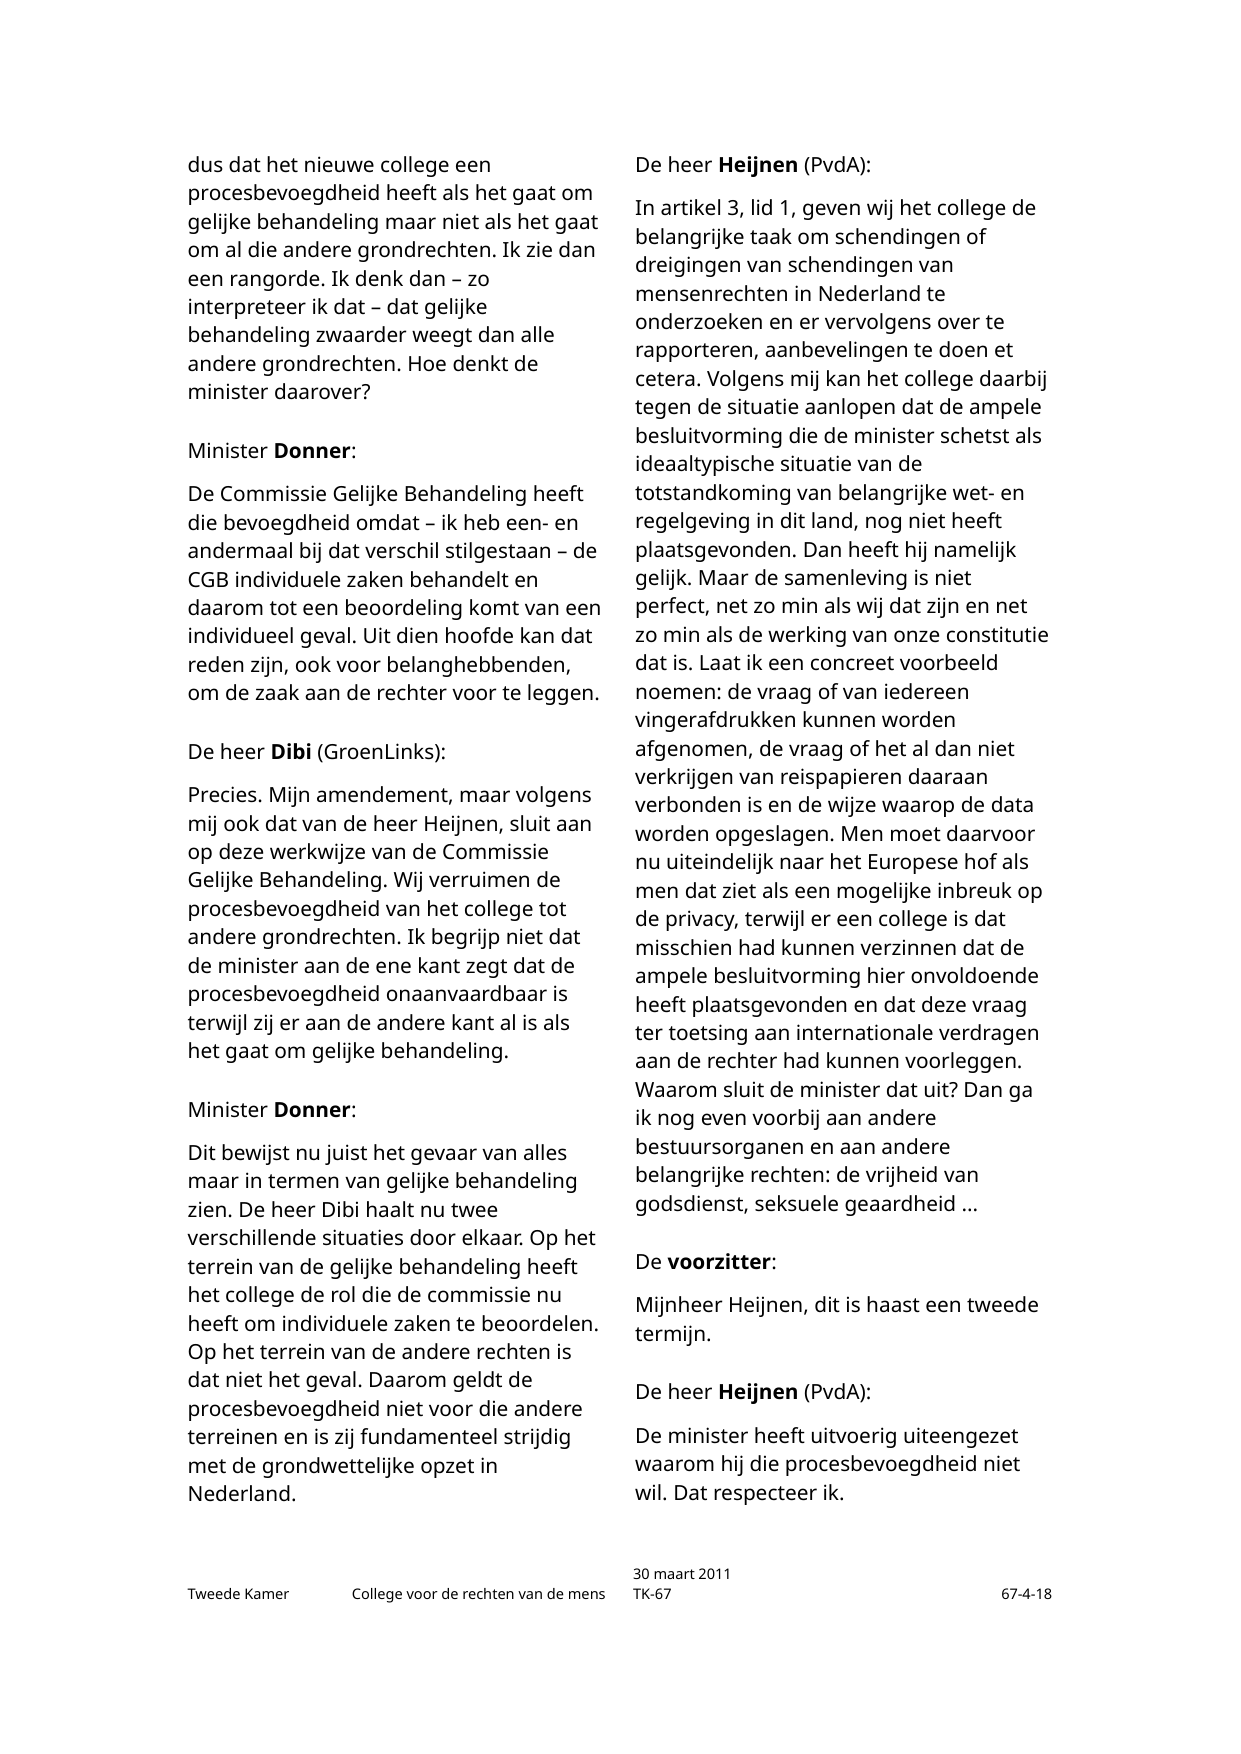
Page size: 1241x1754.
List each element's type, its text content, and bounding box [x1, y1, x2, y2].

text Minister Donner: [187, 436, 605, 464]
text Dit bewijst nu juist het gevaar van alles maar in termen van gelijke behandeling zien. De heer Dibi haalt nu twee verschillende situaties door elkaar. Op het terrein van de gelijke behandeling heeft het college de rol die de commissie nu heeft om individuele zaken te beoordelen. Op het terrein van de andere rechten is dat niet het geval. Daarom geldt de procesbevoegdheid niet voor die andere terreinen en is zij fundamenteel strijdig met de grondwettelijke opzet in Nederland. [187, 1138, 605, 1508]
text De voorzitter: [635, 1247, 1053, 1276]
text Precies. Mijn amendement, maar volgens mij ook dat van de heer Heijnen, sluit aan op deze werkwijze van de Commissie Gelijke Behandeling. Wij verruimen de procesbevoegdheid van het college tot andere grondrechten. Ik begrijp niet dat de minister aan de ene kant zegt dat de procesbevoegdheid onaanvaardbaar is terwijl zij er aan de andere kant al is als het gaat om gelijke behandeling. [187, 780, 605, 1065]
text De heer Heijnen (PvdA): [635, 150, 1053, 178]
text Mijnheer Heijnen, dit is haast een tweede termijn. [635, 1291, 1053, 1347]
text Minister Donner: [187, 1095, 605, 1123]
text dus dat het nieuwe college een procesbevoegdheid heeft als het gaat om gelijke behandeling maar niet als het gaat om al die andere grondrechten. Ik zie dan een rangorde. Ik denk dan – zo interpreteer ik dat – dat gelijke behandeling zwaarder weegt dan alle andere grondrechten. Hoe denkt de minister daarover? [187, 150, 605, 406]
text De heer Dibi (GroenLinks): [187, 737, 605, 765]
text De Commissie Gelijke Behandeling heeft die bevoegdheid omdat – ik heb een- en andermaal bij dat verschil stilgestaan – de CGB individuele zaken behandelt en daarom tot een beoordeling komt van een individueel geval. Uit dien hoofde kan dat reden zijn, ook voor belanghebbenden, om de zaak aan de rechter voor te leggen. [187, 479, 605, 707]
text De heer Heijnen (PvdA): [635, 1377, 1053, 1406]
text In artikel 3, lid 1, geven wij het college de belangrijke taak om schendingen of dreigingen van schendingen van mensenrechten in Nederland te onderzoeken en er vervolgens over te rapporteren, aanbevelingen te doen et cetera. Volgens mij kan het college daarbij tegen de situatie aanlopen dat de ampele besluitvorming die de minister schetst als ideaaltypische situatie van de totstandkoming van belangrijke wet- en regelgeving in dit land, nog niet heeft plaatsgevonden. Dan heeft hij namelijk gelijk. Maar de samenleving is niet perfect, net zo min als wij dat zijn en net zo min als de werking van onze constitutie dat is. Laat ik een concreet voorbeeld noemen: de vraag of van iedereen vingerafdrukken kunnen worden afgenomen, de vraag of het al dan niet verkrijgen van reispapieren daaraan verbonden is en de wijze waarop de data worden opgeslagen. Men moet daarvoor nu uiteindelijk naar het Europese hof als men dat ziet als een mogelijke inbreuk op de privacy, terwijl er een college is dat misschien had kunnen verzinnen dat de ampele besluitvorming hier onvoldoende heeft plaatsgevonden en dat deze vraag ter toetsing aan internationale verdragen aan de rechter had kunnen voorleggen. Waarom sluit de minister dat uit? Dan ga ik nog even voorbij aan andere bestuursorganen en aan andere belangrijke rechten: de vrijheid van godsdienst, seksuele geaardheid ... [635, 193, 1053, 1217]
text De minister heeft uitvoerig uiteengezet waarom hij die procesbevoegdheid niet wil. Dat respecteer ik. [635, 1421, 1053, 1506]
